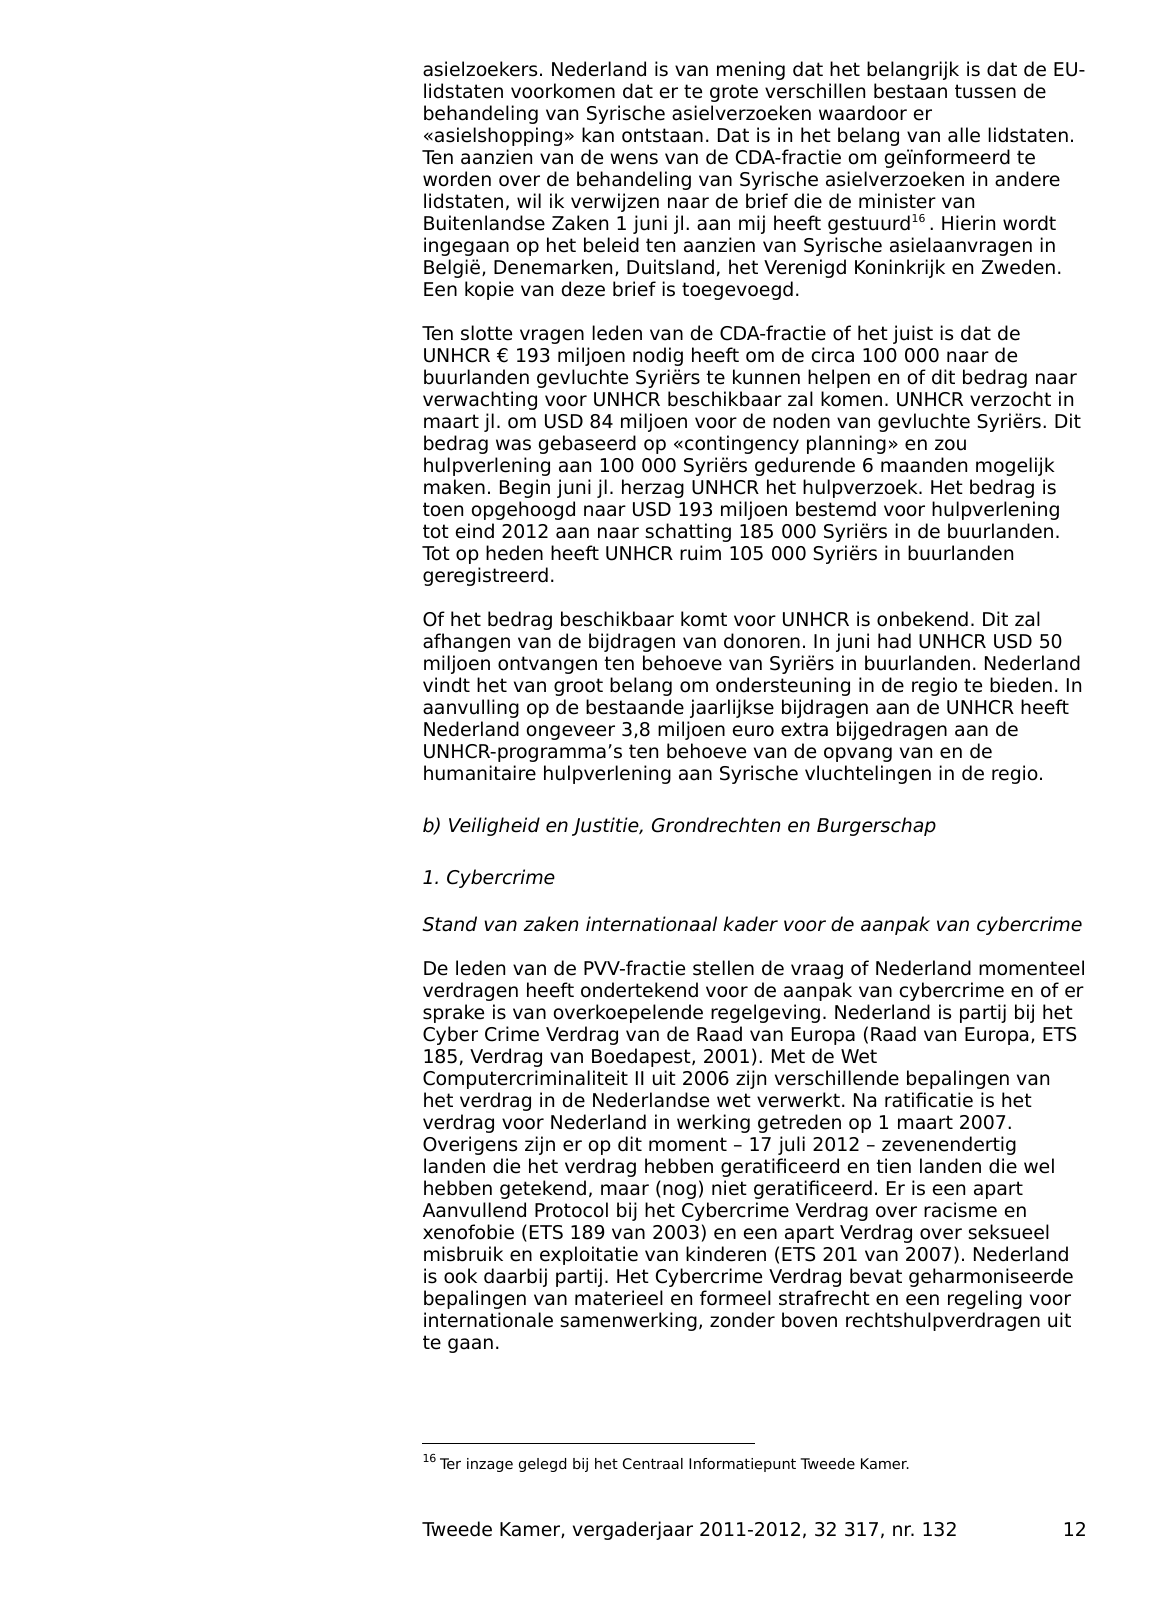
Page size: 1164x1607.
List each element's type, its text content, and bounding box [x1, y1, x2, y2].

subtitle 1. Cybercrime [422, 867, 1087, 889]
text asielzoekers. Nederland is van mening dat het belangrijk is dat de EU-lidstaten voorkomen dat er te grote verschillen bestaan tussen de behandeling van Syrische asielverzoeken waardoor er «asielshopping» kan ontstaan. Dat is in het belang van alle lidstaten. Ten aanzien van de wens van de CDA-fractie om geïnformeerd te worden over de behandeling van Syrische asielverzoeken in andere lidstaten, wil ik verwijzen naar de brief die de minister van Buitenlandse Zaken 1 juni jl. aan mij heeft gestuurd. Hierin wordt ingegaan op het beleid ten aanzien van Syrische asielaanvragen in België, Denemarken, Duitsland, het Verenigd Koninkrijk en Zweden. Een kopie van deze brief is toegevoegd. [422, 59, 1087, 301]
text Ter inzage gelegd bij het Centraal Informatiepunt Tweede Kamer. [422, 1452, 1087, 1474]
text De leden van de PVV-fractie stellen de vraag of Nederland momenteel verdragen heeft ondertekend voor de aanpak van cybercrime en of er sprake is van overkoepelende regelgeving. Nederland is partij bij het Cyber Crime Verdrag van de Raad van Europa (Raad van Europa, ETS 185, Verdrag van Boedapest, 2001). Met de Wet Computercriminaliteit II uit 2006 zijn verschillende bepalingen van het verdrag in de Nederlandse wet verwerkt. Na ratificatie is het verdrag voor Nederland in werking getreden op 1 maart 2007. Overigens zijn er op dit moment – 17 juli 2012 – zevenendertig landen die het verdrag hebben geratificeerd en tien landen die wel hebben getekend, maar (nog) niet geratificeerd. Er is een apart Aanvullend Protocol bij het Cybercrime Verdrag over racisme en xenofobie (ETS 189 van 2003) en een apart Verdrag over seksueel misbruik en exploitatie van kinderen (ETS 201 van 2007). Nederland is ook daarbij partij. Het Cybercrime Verdrag bevat geharmoniseerde bepalingen van materieel en formeel strafrecht en een regeling voor internationale samenwerking, zonder boven rechtshulpverdragen uit te gaan. [422, 958, 1087, 1353]
subtitle b) Veiligheid en Justitie, Grondrechten en Burgerschap [422, 815, 1087, 837]
subtitle Stand van zaken internationaal kader voor de aanpak van cybercrime [422, 914, 1087, 936]
text Ten slotte vragen leden van de CDA-fractie of het juist is dat de UNHCR € 193 miljoen nodig heeft om de circa 100 000 naar de buurlanden gevluchte Syriërs te kunnen helpen en of dit bedrag naar verwachting voor UNHCR beschikbaar zal komen. UNHCR verzocht in maart jl. om USD 84 miljoen voor de noden van gevluchte Syriërs. Dit bedrag was gebaseerd op «contingency planning» en zou hulpverlening aan 100 000 Syriërs gedurende 6 maanden mogelijk maken. Begin juni jl. herzag UNHCR het hulpverzoek. Het bedrag is toen opgehoogd naar USD 193 miljoen bestemd voor hulpverlening tot eind 2012 aan naar schatting 185 000 Syriërs in de buurlanden. Tot op heden heeft UNHCR ruim 105 000 Syriërs in buurlanden geregistreerd. [422, 323, 1087, 587]
text Of het bedrag beschikbaar komt voor UNHCR is onbekend. Dit zal afhangen van de bijdragen van donoren. In juni had UNHCR USD 50 miljoen ontvangen ten behoeve van Syriërs in buurlanden. Nederland vindt het van groot belang om ondersteuning in de regio te bieden. In aanvulling op de bestaande jaarlijkse bijdragen aan de UNHCR heeft Nederland ongeveer 3,8 miljoen euro extra bijgedragen aan de UNHCR-programma’s ten behoeve van de opvang van en de humanitaire hulpverlening aan Syrische vluchtelingen in de regio. [422, 609, 1087, 785]
